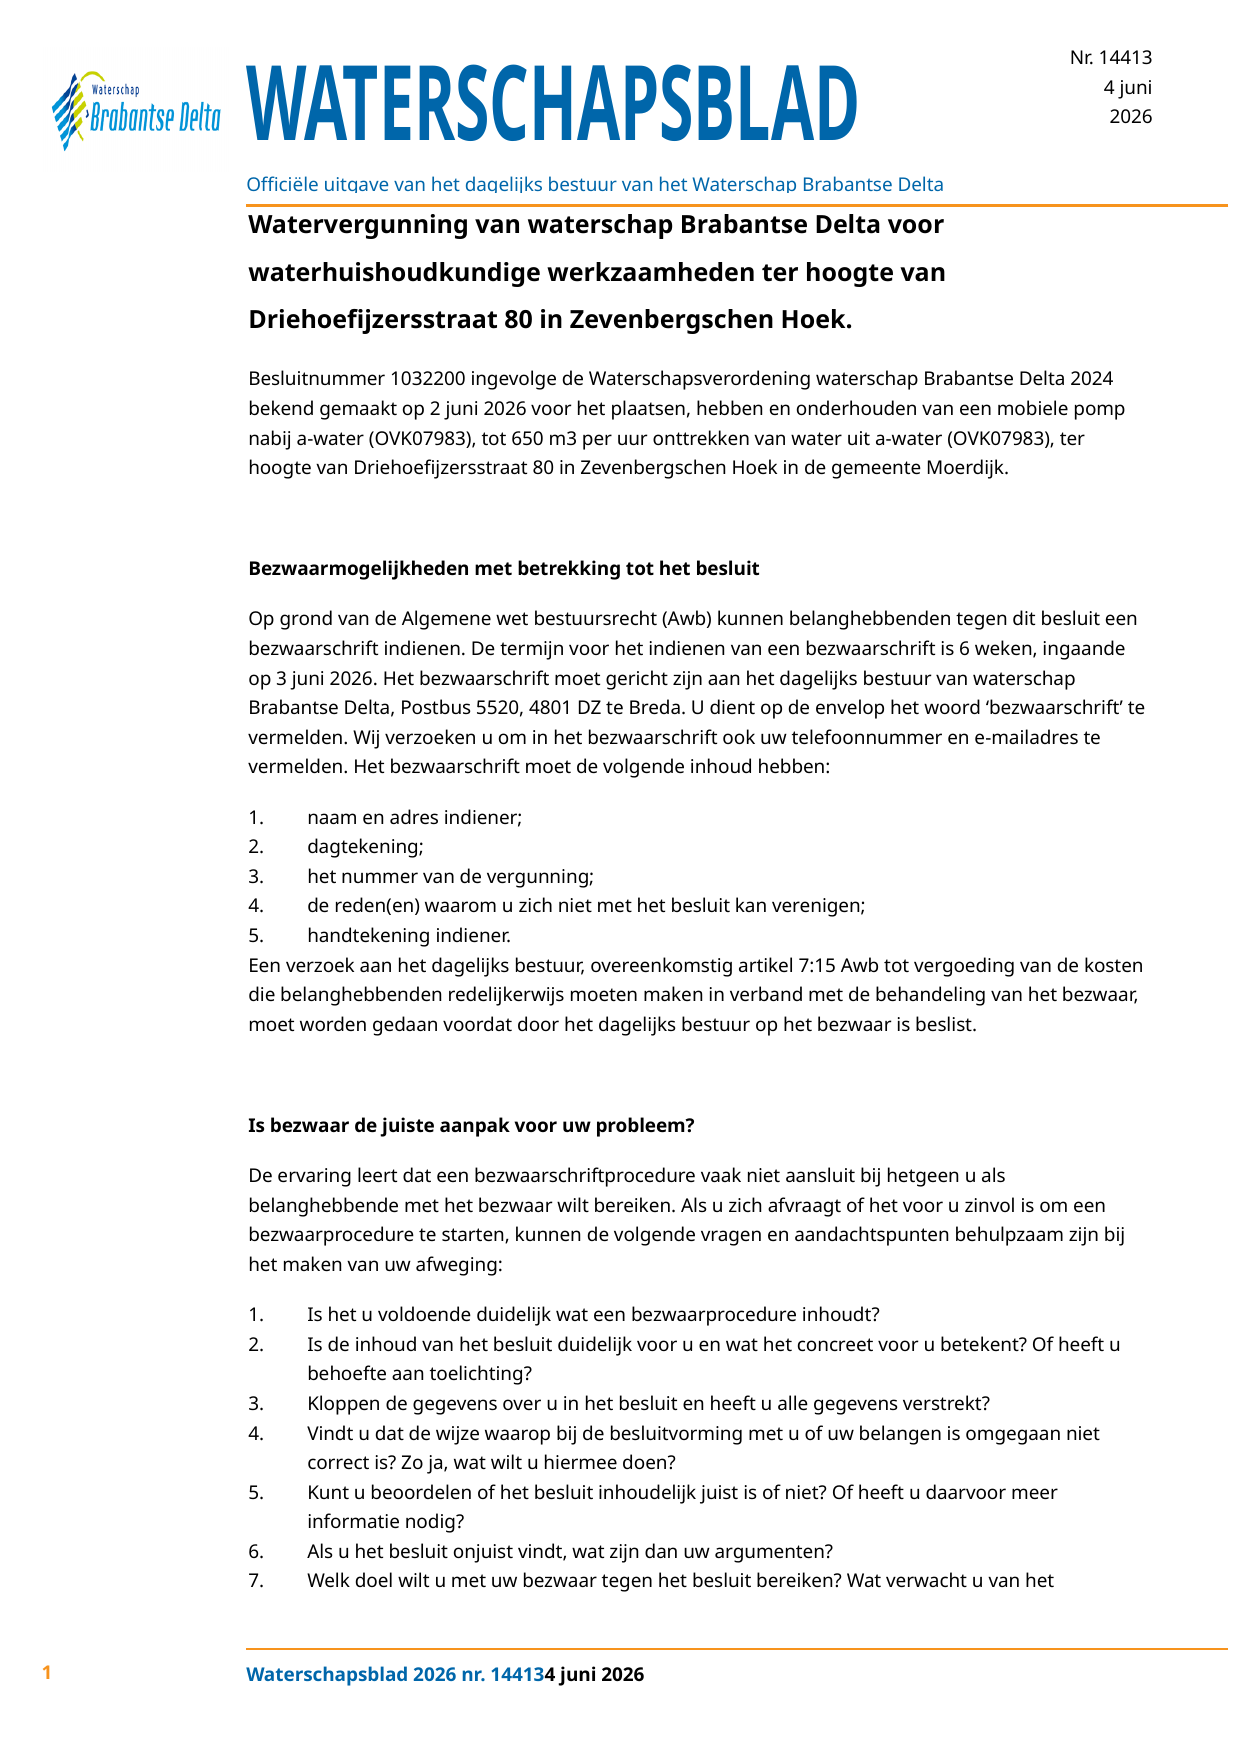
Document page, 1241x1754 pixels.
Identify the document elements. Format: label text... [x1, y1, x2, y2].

list Kunt u beoordelen of het besluit inhoudelijk juist is of niet? Of heeft u daarvoor meer informatie nodig? [248, 1479, 1152, 1534]
text Een verzoek aan het dagelijks bestuur, overeenkomstig artikel 7:15 Awb tot vergoeding van de kosten die belanghebbenden redelijkerwijs moeten maken in verband met de behandeling van het bezwaar, moet worden gedaan voordat door het dagelijks bestuur op het bezwaar is beslist. [248, 952, 1152, 1037]
list handtekening indiener. [248, 922, 1152, 948]
list dagtekening; [248, 833, 1152, 859]
list naam en adres indiener; [248, 804, 1152, 829]
list Welk doel wilt u met uw bezwaar tegen het besluit bereiken? Wat verwacht u van het [248, 1568, 1152, 1593]
picture [41, 47, 231, 172]
text Besluitnummer 1032200 ingevolge de Waterschapsverordening waterschap Brabantse Delta 2024 bekend gemaakt op 2 juni 2026 voor het plaatsen, hebben en onderhouden van een mobiele pomp nabij a-water (OVK07983), tot 650 m3 per uur onttrekken van water uit a-water (OVK07983), ter hoogte van Driehoefijzersstraat 80 in Zevenbergschen Hoek in de gemeente Moerdijk. [248, 366, 1152, 480]
list Als u het besluit onjuist vindt, wat zijn dan uw argumenten? [248, 1538, 1152, 1564]
list het nummer van de vergunning; [248, 863, 1152, 889]
text Is bezwaar de juiste aanpak voor uw probleem? [248, 1112, 1152, 1137]
list Is het u voldoende duidelijk wat een bezwaarprocedure inhoudt? [248, 1301, 1152, 1327]
list Vindt u dat de wijze waarop bij de besluitvorming met u of uw belangen is omgegaan niet correct is? Zo ja, wat wilt u hiermee doen? [248, 1420, 1152, 1475]
list de reden(en) waarom u zich niet met het besluit kan verenigen; [248, 893, 1152, 918]
text Watervergunning van waterschap Brabantse Delta voor waterhuishoudkundige werkzaamheden ter hoogte van Driehoefijzersstraat 80 in Zevenbergschen Hoek. [248, 207, 1152, 336]
text Op grond van de Algemene wet bestuursrecht (Awb) kunnen belanghebbenden tegen dit besluit een bezwaarschrift indienen. De termijn voor het indienen van een bezwaarschrift is 6 weken, ingaande op 3 juni 2026. Het bezwaarschrift moet gericht zijn aan het dagelijks bestuur van waterschap Brabantse Delta, Postbus 5520, 4801 DZ te Breda. U dient op de envelop het woord ‘bezwaarschrift’ te vermelden. Wij verzoeken u om in het bezwaarschrift ook uw telefoonnummer en e‑mailadres te vermelden. Het bezwaarschrift moet de volgende inhoud hebben: [248, 606, 1152, 779]
text De ervaring leert dat een bezwaarschriftprocedure vaak niet aansluit bij hetgeen u als belanghebbende met het bezwaar wilt bereiken. Als u zich afvraagt of het voor u zinvol is om een bezwaarprocedure te starten, kunnen de volgende vragen en aandachtspunten behulpzaam zijn bij het maken van uw afweging: [248, 1162, 1152, 1277]
text Bezwaarmogelijkheden met betrekking tot het besluit [248, 555, 1152, 581]
list Kloppen de gegevens over u in het besluit en heeft u alle gegevens verstrekt? [248, 1390, 1152, 1416]
list Is de inhoud van het besluit duidelijk voor u en wat het concreet voor u betekent? Of heeft u behoefte aan toelichting? [248, 1331, 1152, 1386]
